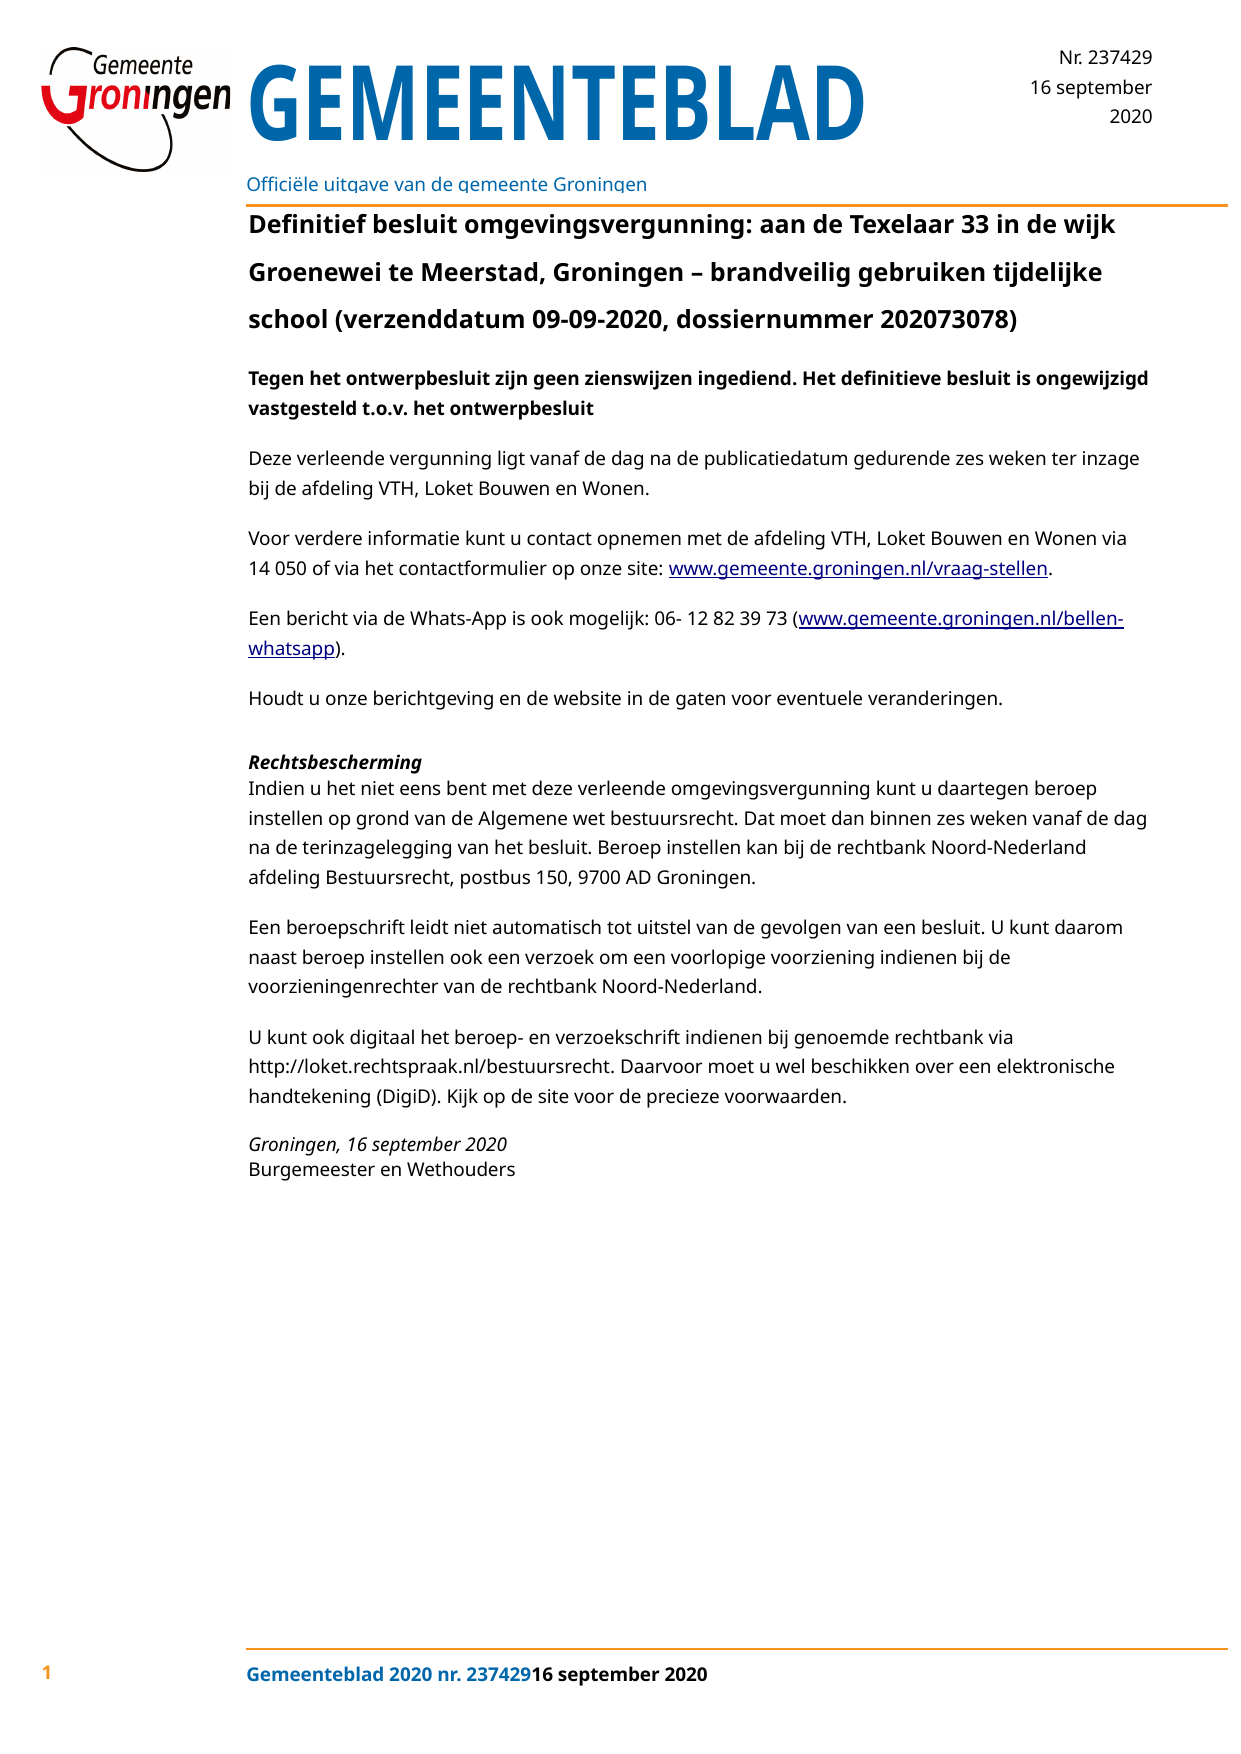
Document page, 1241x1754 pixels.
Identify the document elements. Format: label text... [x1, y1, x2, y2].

picture [41, 47, 231, 172]
text Voor verdere informatie kunt u contact opnemen met de afdeling VTH, Loket Bouwen en Wonen via 14 050 of via het contactformulier op onze site: www.gemeente.groningen.nl/vraag-stellen. [248, 526, 1152, 581]
text Rechtsbescherming [248, 749, 1152, 775]
text Tegen het ontwerpbesluit zijn geen zienswijzen ingediend. Het definitieve besluit is ongewijzigd vastgesteld t.o.v. het ontwerpbesluit [248, 366, 1152, 421]
text Een beroepschrift leidt niet automatisch tot uitstel van de gevolgen van een besluit. U kunt daarom naast beroep instellen ook een verzoek om een voorlopige voorziening indienen bij de voorzieningenrechter van de rechtbank Noord-Nederland. [248, 914, 1152, 999]
text Definitief besluit omgevingsvergunning: aan de Texelaar 33 in de wijk Groenewei te Meerstad, Groningen – brandveilig gebruiken tijdelijke school (verzenddatum 09-09-2020, dossiernummer 202073078) [248, 207, 1152, 336]
text Houdt u onze berichtgeving en de website in de gaten voor eventuele veranderingen. [248, 686, 1152, 711]
text Een bericht via de Whats-App is ook mogelijk: 06- 12 82 39 73 (www.gemeente.groningen.nl/bellen-whatsapp). [248, 606, 1152, 661]
text Groningen, 16 september 2020 [248, 1131, 1152, 1157]
text Burgemeester en Wethouders [248, 1157, 1152, 1182]
text U kunt ook digitaal het beroep- en verzoekschrift indienen bij genoemde rechtbank via http://loket.rechtspraak.nl/bestuursrecht. Daarvoor moet u wel beschikken over een elektronische handtekening (DigiD). Kijk op de site voor de precieze voorwaarden. [248, 1024, 1152, 1109]
text Deze verleende vergunning ligt vanaf de dag na de publicatiedatum gedurende zes weken ter inzage bij de afdeling VTH, Loket Bouwen en Wonen. [248, 446, 1152, 501]
text Indien u het niet eens bent met deze verleende omgevingsvergunning kunt u daartegen beroep instellen op grond van de Algemene wet bestuursrecht. Dat moet dan binnen zes weken vanaf de dag na de terinzagelegging van het besluit. Beroep instellen kan bij de rechtbank Noord-Nederland afdeling Bestuursrecht, postbus 150, 9700 AD Groningen. [248, 775, 1152, 890]
